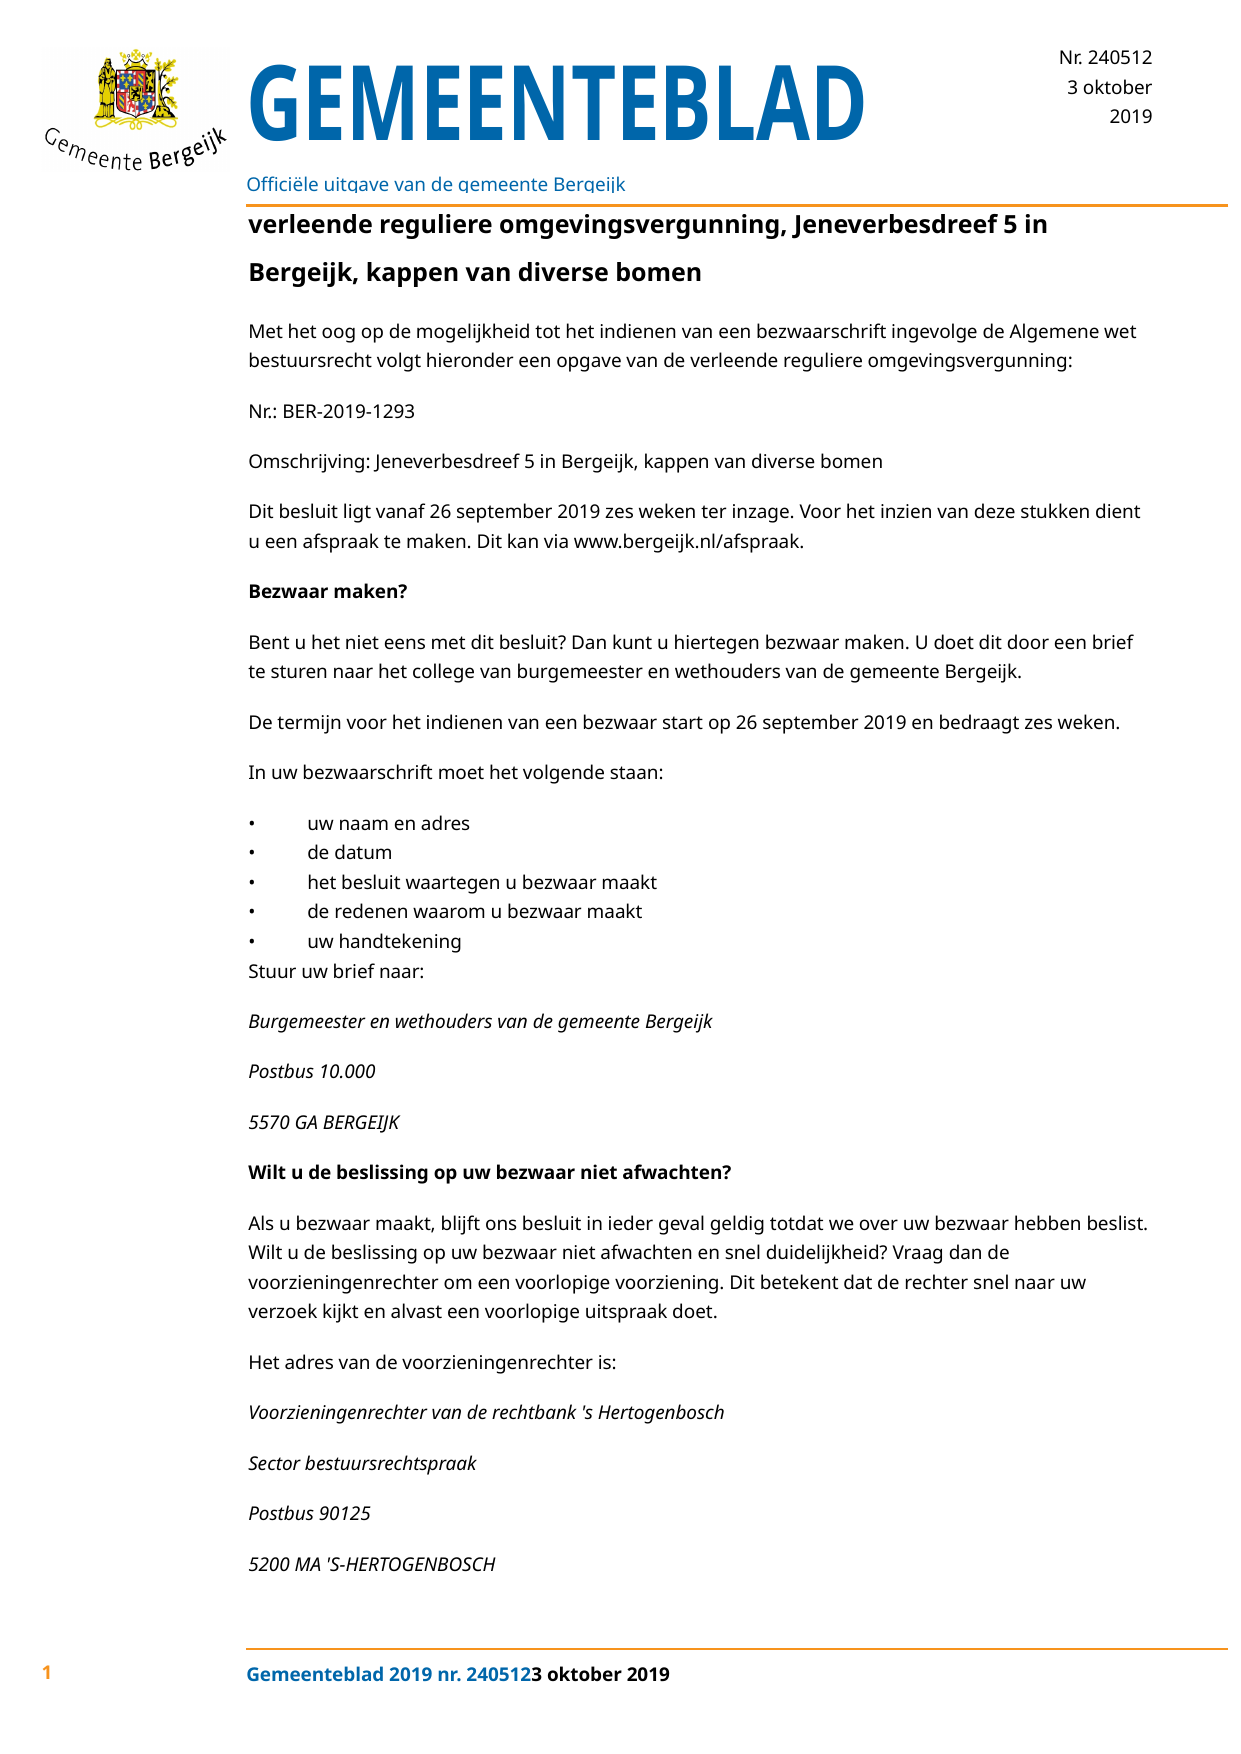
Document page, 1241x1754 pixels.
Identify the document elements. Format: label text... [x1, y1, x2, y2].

text Nr.: BER-2019-1293 [248, 398, 1152, 424]
text Wilt u de beslissing op uw bezwaar niet afwachten? [248, 1159, 1152, 1185]
text Als u bezwaar maakt, blijft ons besluit in ieder geval geldig totdat we over uw bezwaar hebben beslist. Wilt u de beslissing op uw bezwaar niet afwachten en snel duidelijkheid? Vraag dan de voorzieningenrechter om een voorlopige voorziening. Dit betekent dat de rechter snel naar uw verzoek kijkt en alvast een voorlopige uitspraak doet. [248, 1210, 1152, 1324]
text De termijn voor het indienen van een bezwaar start op 26 september 2019 en bedraagt zes weken. [248, 709, 1152, 735]
list het besluit waartegen u bezwaar maakt [248, 869, 1152, 895]
text 5200 MA 'S-HERTOGENBOSCH [248, 1551, 1152, 1577]
text Postbus 10.000 [248, 1059, 1152, 1084]
text Met het oog op de mogelijkheid tot het indienen van een bezwaarschrift ingevolge de Algemene wet bestuursrecht volgt hieronder een opgave van de verleende reguliere omgevingsvergunning: [248, 318, 1152, 373]
list de datum [248, 839, 1152, 865]
text Het adres van de voorzieningenrechter is: [248, 1349, 1152, 1375]
text Voorzieningenrechter van de rechtbank 's Hertogenbosch [248, 1399, 1152, 1425]
text 5570 GA BERGEIJK [248, 1109, 1152, 1135]
text Dit besluit ligt vanaf 26 september 2019 zes weken ter inzage. Voor het inzien van deze stukken dient u een afspraak te maken. Dit kan via www.bergeijk.nl/afspraak. [248, 499, 1152, 554]
text verleende reguliere omgevingsvergunning, Jeneverbesdreef 5 in Bergeijk, kappen van diverse bomen [248, 207, 1152, 288]
text Sector bestuursrechtspraak [248, 1450, 1152, 1476]
text Bent u het niet eens met dit besluit? Dan kunt u hiertegen bezwaar maken. U doet dit door een brief te sturen naar het college van burgemeester en wethouders van de gemeente Bergeijk. [248, 629, 1152, 684]
text Bezwaar maken? [248, 579, 1152, 604]
text Postbus 90125 [248, 1500, 1152, 1526]
text Stuur uw brief naar: [248, 958, 1152, 984]
list uw handtekening [248, 928, 1152, 954]
list uw naam en adres [248, 810, 1152, 836]
text Burgemeester en wethouders van de gemeente Bergeijk [248, 1008, 1152, 1034]
text In uw bezwaarschrift moet het volgende staan: [248, 759, 1152, 785]
list de redenen waarom u bezwaar maakt [248, 899, 1152, 924]
picture [41, 47, 231, 172]
text Omschrijving: Jeneverbesdreef 5 in Bergeijk, kappen van diverse bomen [248, 448, 1152, 474]
